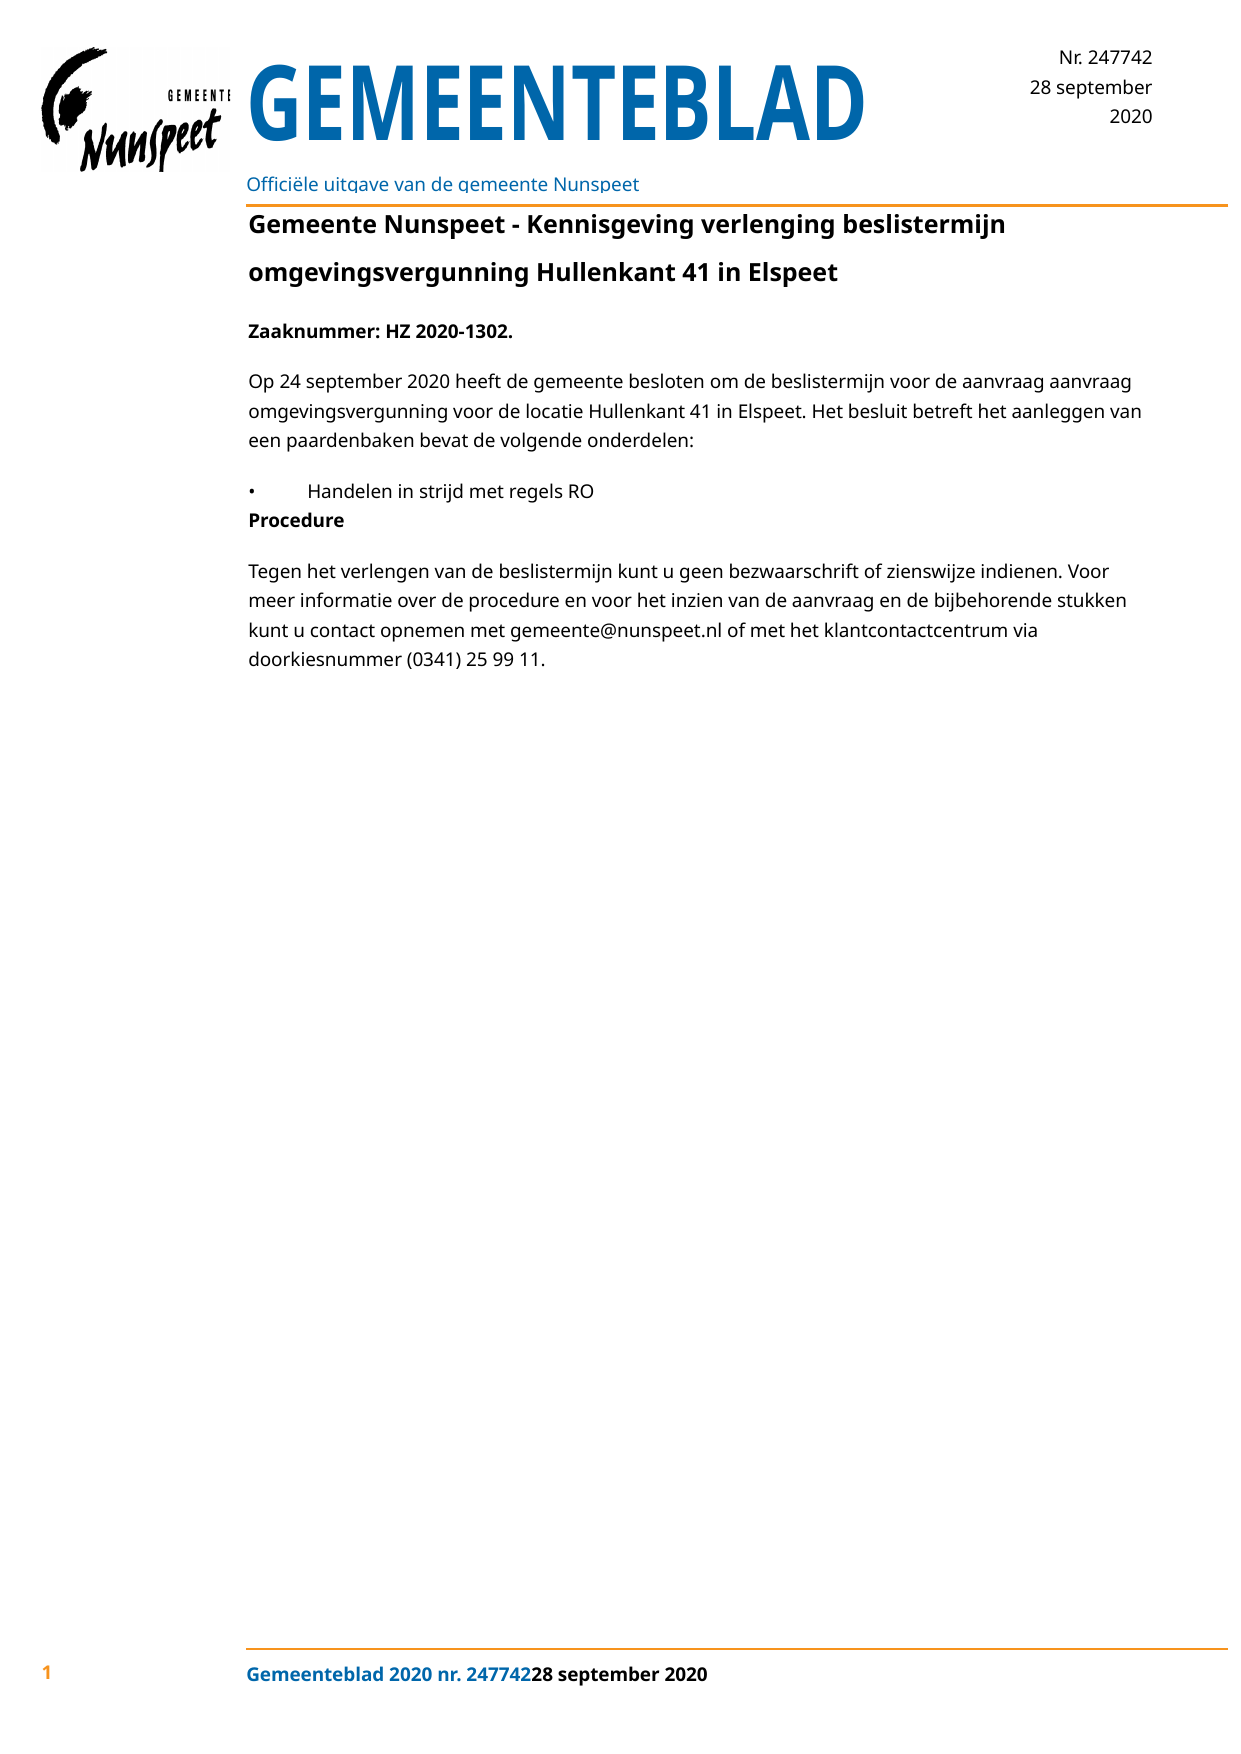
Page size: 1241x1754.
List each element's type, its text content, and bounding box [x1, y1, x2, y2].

picture [41, 47, 231, 172]
text Zaaknummer: HZ 2020-1302. [248, 318, 1152, 344]
text Tegen het verlengen van de beslistermijn kunt u geen bezwaarschrift of zienswijze indienen. Voor meer informatie over de procedure en voor het inzien van de aanvraag en de bijbehorende stukken kunt u contact opnemen met gemeente@nunspeet.nl of met het klantcontactcentrum via doorkiesnummer (0341) 25 99 11. [248, 558, 1152, 672]
text Gemeente Nunspeet - Kennisgeving verlenging beslistermijn omgevingsvergunning Hullenkant 41 in Elspeet [248, 207, 1152, 288]
text Op 24 september 2020 heeft de gemeente besloten om de beslistermijn voor de aanvraag aanvraag omgevingsvergunning voor de locatie Hullenkant 41 in Elspeet. Het besluit betreft het aanleggen van een paardenbaken bevat de volgende onderdelen: [248, 368, 1152, 453]
text Procedure [248, 507, 1152, 533]
list Handelen in strijd met regels RO [248, 478, 1152, 504]
